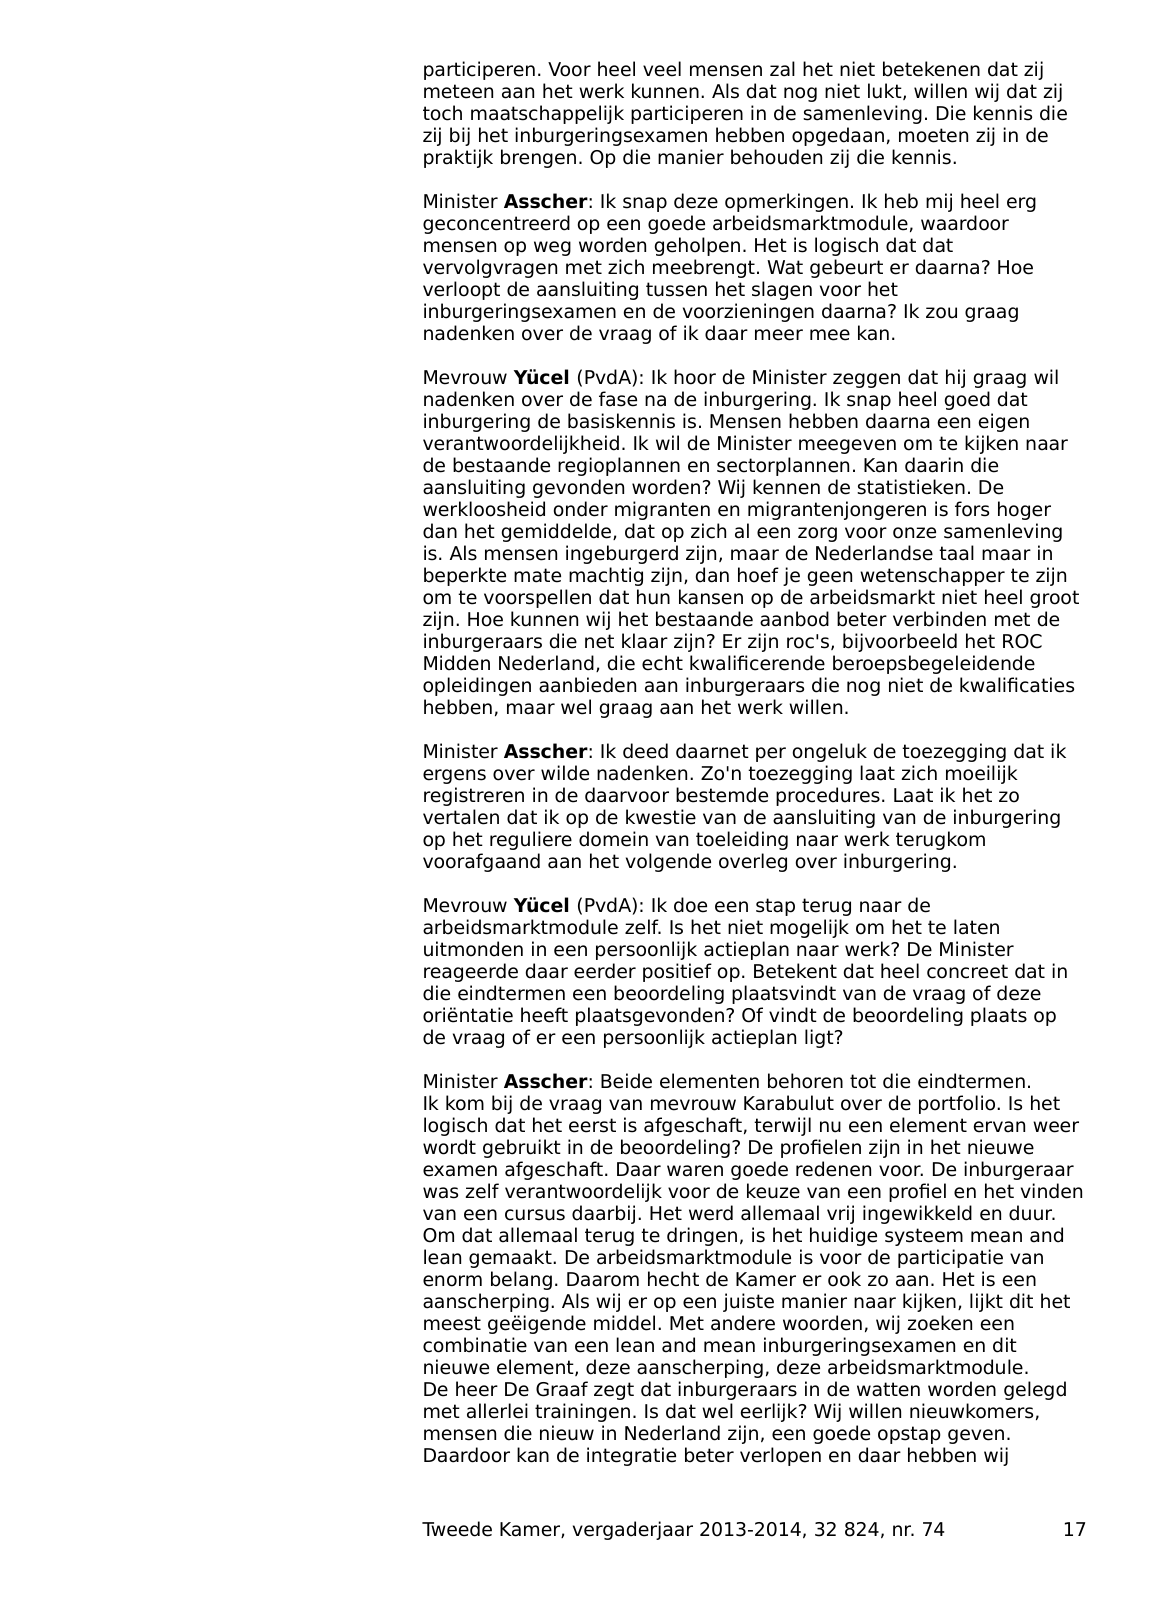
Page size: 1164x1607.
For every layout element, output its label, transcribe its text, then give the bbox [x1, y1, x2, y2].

text participeren. Voor heel veel mensen zal het niet betekenen dat zij meteen aan het werk kunnen. Als dat nog niet lukt, willen wij dat zij toch maatschappelijk participeren in de samenleving. Die kennis die zij bij het inburgeringsexamen hebben opgedaan, moeten zij in de praktijk brengen. Op die manier behouden zij die kennis. [422, 59, 1087, 169]
text Mevrouw Yücel (PvdA): Ik hoor de Minister zeggen dat hij graag wil nadenken over de fase na de inburgering. Ik snap heel goed dat inburgering de basiskennis is. Mensen hebben daarna een eigen verantwoordelijkheid. Ik wil de Minister meegeven om te kijken naar de bestaande regioplannen en sectorplannen. Kan daarin die aansluiting gevonden worden? Wij kennen de statistieken. De werkloosheid onder migranten en migrantenjongeren is fors hoger dan het gemiddelde, dat op zich al een zorg voor onze samenleving is. Als mensen ingeburgerd zijn, maar de Nederlandse taal maar in beperkte mate machtig zijn, dan hoef je geen wetenschapper te zijn om te voorspellen dat hun kansen op de arbeidsmarkt niet heel groot zijn. Hoe kunnen wij het bestaande aanbod beter verbinden met de inburgeraars die net klaar zijn? Er zijn roc's, bijvoorbeeld het ROC Midden Nederland, die echt kwalificerende beroepsbegeleidende opleidingen aanbieden aan inburgeraars die nog niet de kwalificaties hebben, maar wel graag aan het werk willen. [422, 367, 1087, 719]
text Minister Asscher: Beide elementen behoren tot die eindtermen. [422, 1071, 1087, 1093]
text Minister Asscher: Ik snap deze opmerkingen. Ik heb mij heel erg geconcentreerd op een goede arbeidsmarktmodule, waardoor mensen op weg worden geholpen. Het is logisch dat dat vervolgvragen met zich meebrengt. Wat gebeurt er daarna? Hoe verloopt de aansluiting tussen het slagen voor het inburgeringsexamen en de voorzieningen daarna? Ik zou graag nadenken over de vraag of ik daar meer mee kan. [422, 191, 1087, 345]
text Mevrouw Yücel (PvdA): Ik doe een stap terug naar de arbeidsmarktmodule zelf. Is het niet mogelijk om het te laten uitmonden in een persoonlijk actieplan naar werk? De Minister reageerde daar eerder positief op. Betekent dat heel concreet dat in die eindtermen een beoordeling plaatsvindt van de vraag of deze oriëntatie heeft plaatsgevonden? Of vindt de beoordeling plaats op de vraag of er een persoonlijk actieplan ligt? [422, 895, 1087, 1049]
text Minister Asscher: Ik deed daarnet per ongeluk de toezegging dat ik ergens over wilde nadenken. Zo'n toezegging laat zich moeilijk registreren in de daarvoor bestemde procedures. Laat ik het zo vertalen dat ik op de kwestie van de aansluiting van de inburgering op het reguliere domein van toeleiding naar werk terugkom voorafgaand aan het volgende overleg over inburgering. [422, 741, 1087, 873]
text Ik kom bij de vraag van mevrouw Karabulut over de portfolio. Is het logisch dat het eerst is afgeschaft, terwijl nu een element ervan weer wordt gebruikt in de beoordeling? De profielen zijn in het nieuwe examen afgeschaft. Daar waren goede redenen voor. De inburgeraar was zelf verantwoordelijk voor de keuze van een profiel en het vinden van een cursus daarbij. Het werd allemaal vrij ingewikkeld en duur. Om dat allemaal terug te dringen, is het huidige systeem mean and lean gemaakt. De arbeidsmarktmodule is voor de participatie van enorm belang. Daarom hecht de Kamer er ook zo aan. Het is een aanscherping. Als wij er op een juiste manier naar kijken, lijkt dit het meest geëigende middel. Met andere woorden, wij zoeken een combinatie van een lean and mean inburgeringsexamen en dit nieuwe element, deze aanscherping, deze arbeidsmarktmodule. [422, 1093, 1087, 1379]
text De heer De Graaf zegt dat inburgeraars in de watten worden gelegd met allerlei trainingen. Is dat wel eerlijk? Wij willen nieuwkomers, mensen die nieuw in Nederland zijn, een goede opstap geven. Daardoor kan de integratie beter verlopen en daar hebben wij [422, 1379, 1087, 1467]
